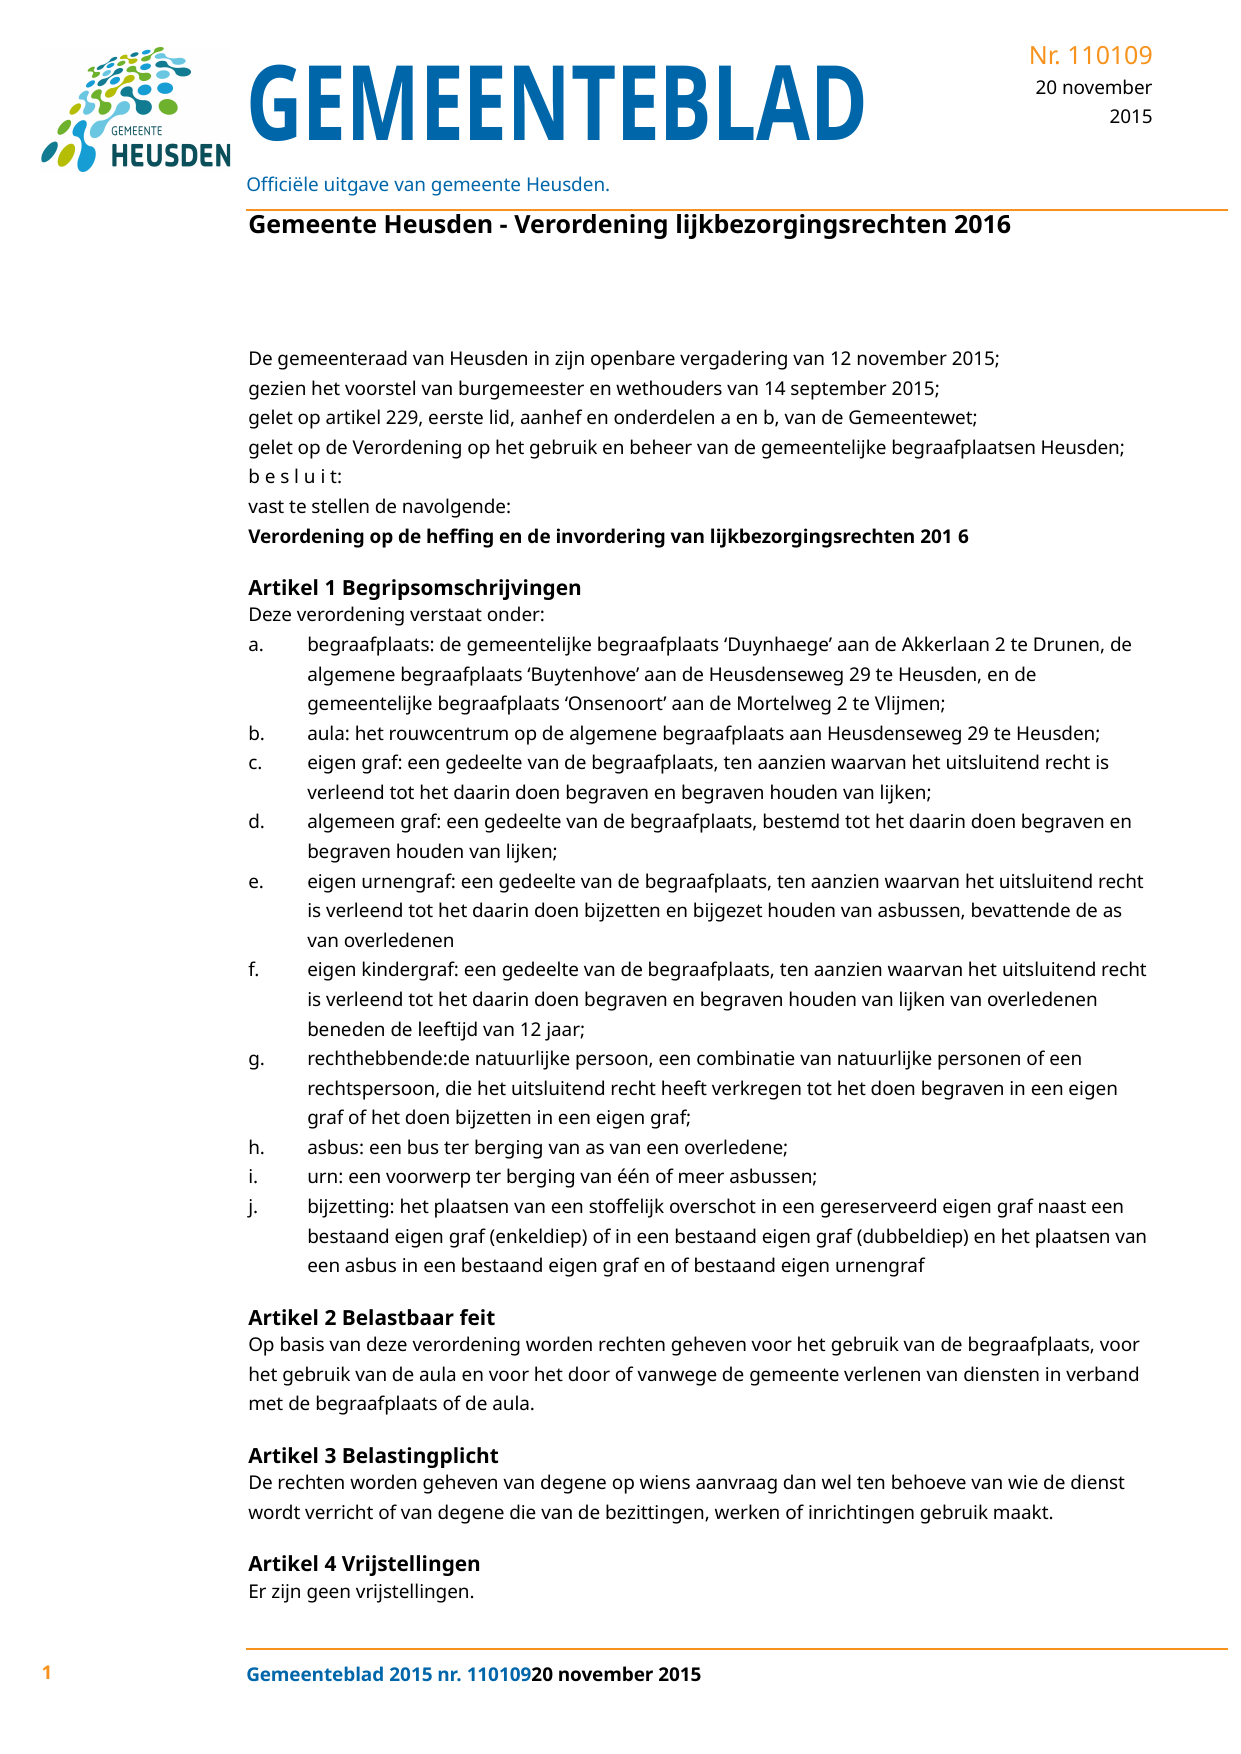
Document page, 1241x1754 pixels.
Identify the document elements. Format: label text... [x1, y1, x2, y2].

text Deze verordening verstaat onder: [248, 602, 1152, 627]
text De gemeenteraad van Heusden in zijn openbare vergadering van 12 november 2015; [248, 345, 1152, 371]
text Artikel 3 Belastingplicht [248, 1441, 1152, 1469]
text b e s l u i t: [248, 464, 1152, 489]
list asbus: een bus ter berging van as van een overledene; [248, 1134, 1152, 1160]
text Gemeente Heusden - Verordening lijkbezorgingsrechten 2016 [248, 211, 1152, 241]
text gezien het voorstel van burgemeester en wethouders van 14 september 2015; [248, 375, 1152, 401]
text Artikel 1 Begripsomschrijvingen [248, 573, 1152, 602]
list eigen urnengraf: een gedeelte van de begraafplaats, ten aanzien waarvan het uitsluitend recht is verleend tot het daarin doen bijzetten en bijgezet houden van asbussen, bevattende de as van overledenen [248, 868, 1152, 953]
text Verordening op de heffing en de invordering van lijkbezorgingsrechten 201 6 [248, 523, 1152, 548]
list urn: een voorwerp ter berging van één of meer asbussen; [248, 1164, 1152, 1189]
text Op basis van deze verordening worden rechten geheven voor het gebruik van de begraafplaats, voor het gebruik van de aula en voor het door of vanwege de gemeente verlenen van diensten in verband met de begraafplaats of de aula. [248, 1331, 1152, 1416]
list eigen graf: een gedeelte van de begraafplaats, ten aanzien waarvan het uitsluitend recht is verleend tot het daarin doen begraven en begraven houden van lijken; [248, 749, 1152, 805]
list begraafplaats: de gemeentelijke begraafplaats ‘Duynhaege’ aan de Akkerlaan 2 te Drunen, de algemene begraafplaats ‘Buytenhove’ aan de Heusdenseweg 29 te Heusden, en de gemeentelijke begraafplaats ‘Onsenoort’ aan de Mortelweg 2 te Vlijmen; [248, 631, 1152, 716]
text gelet op artikel 229, eerste lid, aanhef en onderdelen a en b, van de Gemeentewet; [248, 404, 1152, 430]
list rechthebbende:de natuurlijke persoon, een combinatie van natuurlijke personen of een rechtspersoon, die het uitsluitend recht heeft verkregen tot het doen begraven in een eigen graf of het doen bijzetten in een eigen graf; [248, 1045, 1152, 1130]
text vast te stellen de navolgende: [248, 493, 1152, 519]
text Artikel 4 Vrijstellingen [248, 1549, 1152, 1578]
list bijzetting: het plaatsen van een stoffelijk overschot in een gereserveerd eigen graf naast een bestaand eigen graf (enkeldiep) of in een bestaand eigen graf (dubbeldiep) en het plaatsen van een asbus in een bestaand eigen graf en of bestaand eigen urnengraf [248, 1193, 1152, 1278]
list algemeen graf: een gedeelte van de begraafplaats, bestemd tot het daarin doen begraven en begraven houden van lijken; [248, 809, 1152, 864]
text Er zijn geen vrijstellingen. [248, 1578, 1152, 1603]
picture [41, 47, 231, 172]
list aula: het rouwcentrum op de algemene begraafplaats aan Heusdenseweg 29 te Heusden; [248, 720, 1152, 746]
text De rechten worden geheven van degene op wiens aanvraag dan wel ten behoeve van wie de dienst wordt verricht of van degene die van de bezittingen, werken of inrichtingen gebruik maakt. [248, 1469, 1152, 1525]
text gelet op de Verordening op het gebruik en beheer van de gemeentelijke begraafplaatsen Heusden; [248, 434, 1152, 460]
text Artikel 2 Belastbaar feit [248, 1303, 1152, 1331]
list eigen kindergraf: een gedeelte van de begraafplaats, ten aanzien waarvan het uitsluitend recht is verleend tot het daarin doen begraven en begraven houden van lijken van overledenen beneden de leeftijd van 12 jaar; [248, 957, 1152, 1042]
